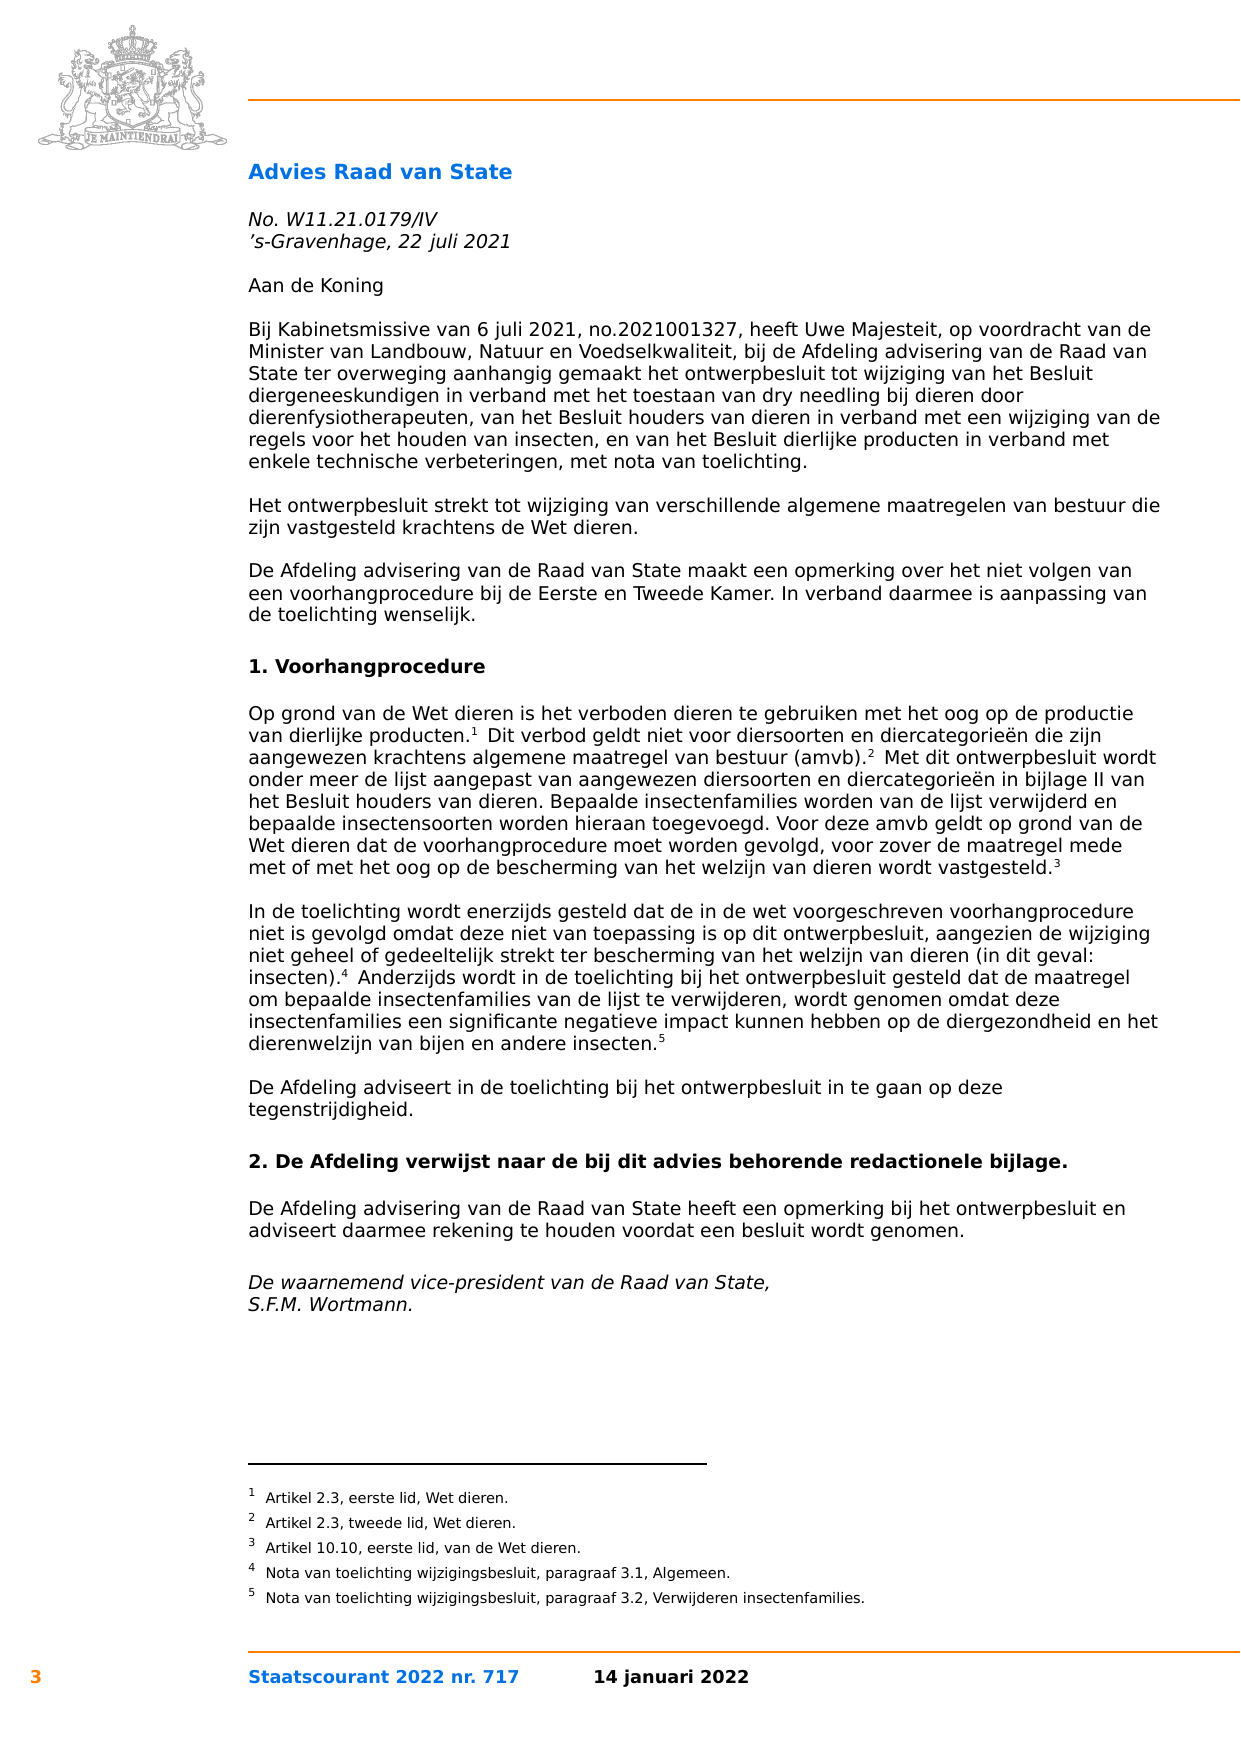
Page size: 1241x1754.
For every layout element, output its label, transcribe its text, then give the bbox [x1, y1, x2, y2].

text De Afdeling adviseert in de toelichting bij het ontwerpbesluit in te gaan op deze tegenstrijdigheid. [248, 1077, 1163, 1121]
text ’s-Gravenhage, 22 juli 2021 [248, 231, 1163, 253]
text Nota van toelichting wijzigingsbesluit, paragraaf 3.1, Algemeen. [248, 1561, 1163, 1583]
text Artikel 2.3, eerste lid, Wet dieren. [248, 1486, 1163, 1508]
subtitle 2. De Afdeling verwijst naar de bij dit advies behorende redactionele bijlage. [248, 1151, 1163, 1173]
text Aan de Koning [248, 275, 1163, 297]
text Op grond van de Wet dieren is het verboden dieren te gebruiken met het oog op de productie van dierlijke producten. Dit verbod geldt niet voor diersoorten en diercategorieën die zijn aangewezen krachtens algemene maatregel van bestuur (amvb). Met dit ontwerpbesluit wordt onder meer de lijst aangepast van aangewezen diersoorten en diercategorieën in bijlage II van het Besluit houders van dieren. Bepaalde insectenfamilies worden van de lijst verwijderd en bepaalde insectensoorten worden hieraan toegevoegd. Voor deze amvb geldt op grond van de Wet dieren dat de voorhangprocedure moet worden gevolgd, voor zover de maatregel mede met of met het oog op de bescherming van het welzijn van dieren wordt vastgesteld. [248, 703, 1163, 879]
text De Afdeling advisering van de Raad van State heeft een opmerking bij het ontwerpbesluit en adviseert daarmee rekening te houden voordat een besluit wordt genomen. [248, 1198, 1163, 1242]
subtitle 1. Voorhangprocedure [248, 656, 1163, 678]
text Bij Kabinetsmissive van 6 juli 2021, no.2021001327, heeft Uwe Majesteit, op voordracht van de Minister van Landbouw, Natuur en Voedselkwaliteit, bij de Afdeling advisering van de Raad van State ter overweging aanhangig gemaakt het ontwerpbesluit tot wijziging van het Besluit diergeneeskundigen in verband met het toestaan van dry needling bij dieren door dierenfysiotherapeuten, van het Besluit houders van dieren in verband met een wijziging van de regels voor het houden van insecten, en van het Besluit dierlijke producten in verband met enkele technische verbeteringen, met nota van toelichting. [248, 319, 1163, 473]
text In de toelichting wordt enerzijds gesteld dat de in de wet voorgeschreven voorhangprocedure niet is gevolgd omdat deze niet van toepassing is op dit ontwerpbesluit, aangezien de wijziging niet geheel of gedeeltelijk strekt ter bescherming van het welzijn van dieren (in dit geval: insecten). Anderzijds wordt in de toelichting bij het ontwerpbesluit gesteld dat de maatregel om bepaalde insectenfamilies van de lijst te verwijderen, wordt genomen omdat deze insectenfamilies een significante negatieve impact kunnen hebben op de diergezondheid en het dierenwelzijn van bijen en andere insecten. [248, 901, 1163, 1055]
text Artikel 10.10, eerste lid, van de Wet dieren. [248, 1536, 1163, 1558]
text Het ontwerpbesluit strekt tot wijziging van verschillende algemene maatregelen van bestuur die zijn vastgesteld krachtens de Wet dieren. [248, 494, 1163, 538]
text Nota van toelichting wijzigingsbesluit, paragraaf 3.2, Verwijderen insectenfamilies. [248, 1586, 1163, 1608]
text De Afdeling advisering van de Raad van State maakt een opmerking over het niet volgen van een voorhangprocedure bij de Eerste en Tweede Kamer. In verband daarmee is aanpassing van de toelichting wenselijk. [248, 560, 1163, 626]
picture [38, 25, 227, 150]
text De waarnemend vice-president van de Raad van State, S.F.M. Wortmann. [248, 1272, 1163, 1316]
subtitle Advies Raad van State [248, 160, 1163, 184]
text No. W11.21.0179/IV [248, 209, 1163, 231]
text Artikel 2.3, tweede lid, Wet dieren. [248, 1511, 1163, 1533]
